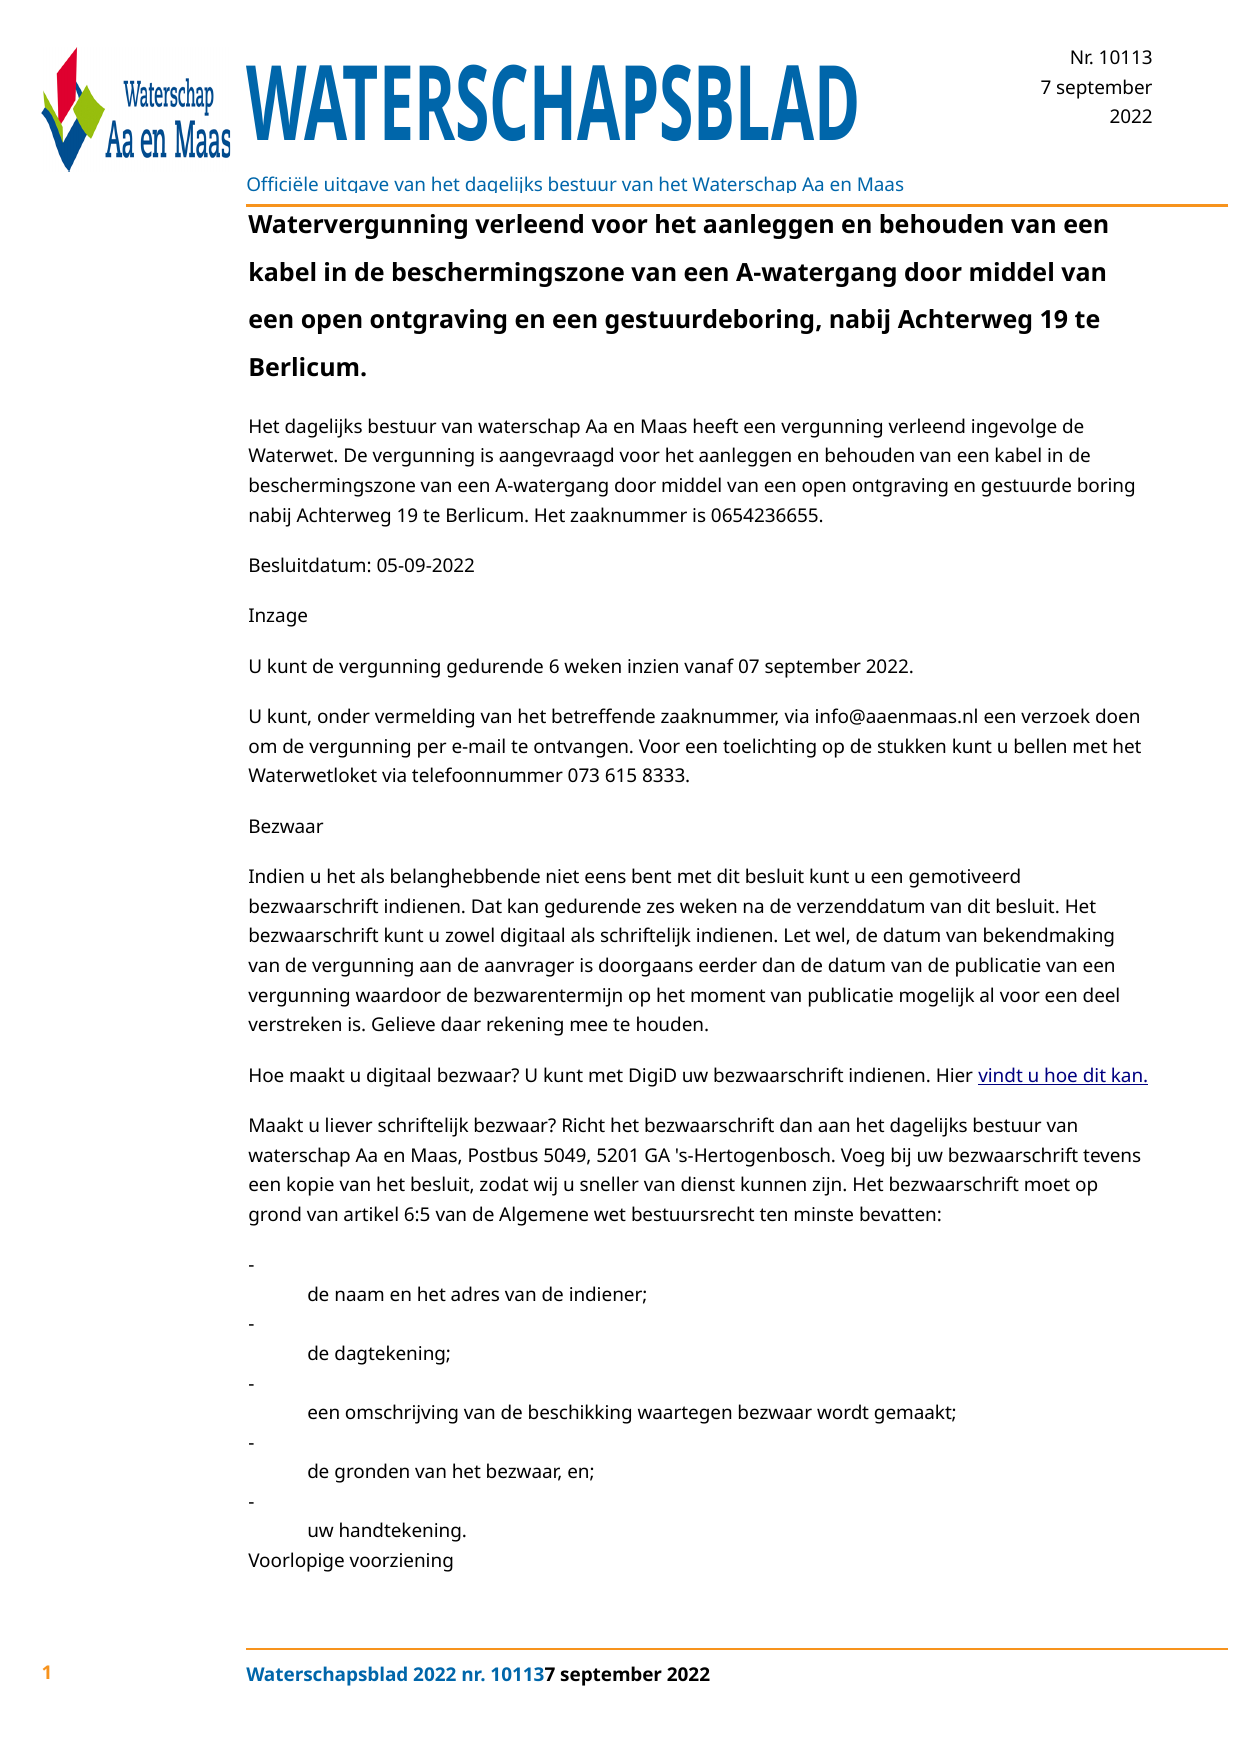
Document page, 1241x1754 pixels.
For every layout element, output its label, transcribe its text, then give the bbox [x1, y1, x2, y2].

text Bezwaar [248, 813, 1152, 839]
text Inzage [248, 603, 1152, 628]
text Maakt u liever schriftelijk bezwaar? Richt het bezwaarschrift dan aan het dagelijks bestuur van waterschap Aa en Maas, Postbus 5049, 5201 GA 's-Hertogenbosch. Voeg bij uw bezwaarschrift tevens een kopie van het besluit, zodat wij u sneller van dienst kunnen zijn. Het bezwaarschrift moet op grond van artikel 6:5 van de Algemene wet bestuursrecht ten minste bevatten: [248, 1112, 1152, 1227]
text Het dagelijks bestuur van waterschap Aa en Maas heeft een vergunning verleend ingevolge de Waterwet. De vergunning is aangevraagd voor het aanleggen en behouden van een kabel in de beschermingszone van een A-watergang door middel van een open ontgraving en gestuurde boring nabij Achterweg 19 te Berlicum. Het zaaknummer is 0654236655. [248, 413, 1152, 528]
text Indien u het als belanghebbende niet eens bent met dit besluit kunt u een gemotiveerd bezwaarschrift indienen. Dat kan gedurende zes weken na de verzenddatum van dit besluit. Het bezwaarschrift kunt u zowel digitaal als schriftelijk indienen. Let wel, de datum van bekendmaking van de vergunning aan de aanvrager is doorgaans eerder dan de datum van de publicatie van een vergunning waardoor de bezwarentermijn op het moment van publicatie mogelijk al voor een deel verstreken is. Gelieve daar rekening mee te houden. [248, 863, 1152, 1037]
text U kunt de vergunning gedurende 6 weken inzien vanaf 07 september 2022. [248, 653, 1152, 679]
list de gronden van het bezwaar, en; [248, 1458, 1152, 1484]
text Besluitdatum: 05-09-2022 [248, 552, 1152, 578]
text Voorlopige voorziening [248, 1547, 1152, 1573]
picture [41, 47, 231, 172]
text U kunt, onder vermelding van het betreffende zaaknummer, via info@aaenmaas.nl een verzoek doen om de vergunning per e-mail te ontvangen. Voor een toelichting op de stukken kunt u bellen met het Waterwetloket via telefoonnummer 073 615 8333. [248, 703, 1152, 788]
text Hoe maakt u digitaal bezwaar? U kunt met DigiD uw bezwaarschrift indienen. Hier vindt u hoe dit kan. [248, 1062, 1152, 1088]
text Watervergunning verleend voor het aanleggen en behouden van een kabel in de beschermingszone van een A-watergang door middel van een open ontgraving en een gestuurdeboring, nabij Achterweg 19 te Berlicum. [248, 207, 1152, 384]
list een omschrijving van de beschikking waartegen bezwaar wordt gemaakt; [248, 1399, 1152, 1425]
list de naam en het adres van de indiener; [248, 1281, 1152, 1307]
list uw handtekening. [248, 1518, 1152, 1543]
list de dagtekening; [248, 1340, 1152, 1366]
